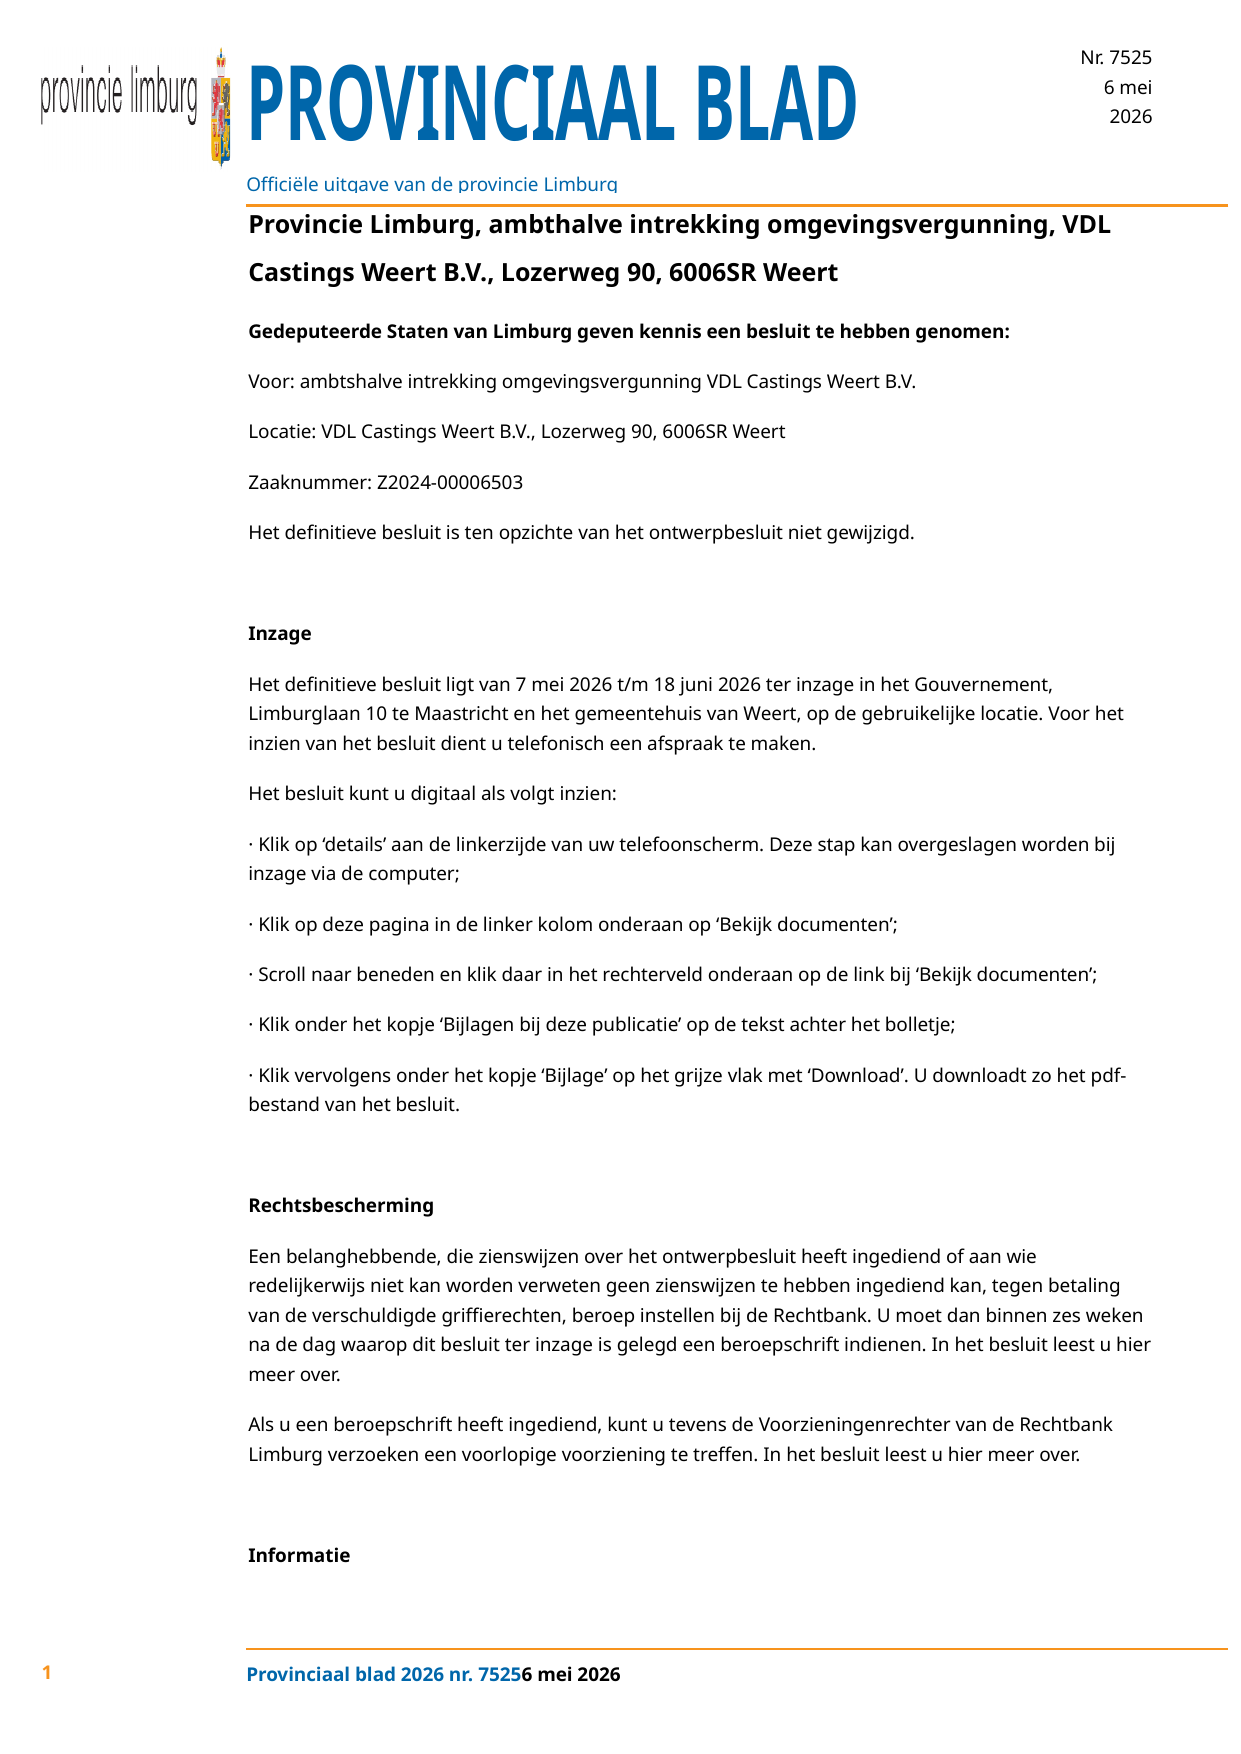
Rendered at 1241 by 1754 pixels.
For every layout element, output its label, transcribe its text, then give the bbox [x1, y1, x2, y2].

text · Klik onder het kopje ‘Bijlagen bij deze publicatie’ op de tekst achter het bolletje; [248, 1012, 1152, 1037]
text Informatie [248, 1542, 1152, 1568]
text Het definitieve besluit ligt van 7 mei 2026 t/m 18 juni 2026 ter inzage in het Gouvernement, Limburglaan 10 te Maastricht en het gemeentehuis van Weert, op de gebruikelijke locatie. Voor het inzien van het besluit dient u telefonisch een afspraak te maken. [248, 671, 1152, 756]
text Voor: ambtshalve intrekking omgevingsvergunning VDL Castings Weert B.V. [248, 368, 1152, 394]
text · Scroll naar beneden en klik daar in het rechterveld onderaan op de link bij ‘Bekijk documenten’; [248, 961, 1152, 987]
text Het besluit kunt u digitaal als volgt inzien: [248, 780, 1152, 806]
text · Klik vervolgens onder het kopje ‘Bijlage’ op het grijze vlak met ‘Download’. U downloadt zo het pdf-bestand van het besluit. [248, 1062, 1152, 1117]
text Het definitieve besluit is ten opzichte van het ontwerpbesluit niet gewijzigd. [248, 519, 1152, 545]
text Locatie: VDL Castings Weert B.V., Lozerweg 90, 6006SR Weert [248, 419, 1152, 444]
text Gedeputeerde Staten van Limburg geven kennis een besluit te hebben genomen: [248, 318, 1152, 344]
text Zaaknummer: Z2024-00006503 [248, 469, 1152, 495]
text Inzage [248, 620, 1152, 646]
text · Klik op deze pagina in de linker kolom onderaan op ‘Bekijk documenten’; [248, 911, 1152, 937]
text Rechtsbescherming [248, 1192, 1152, 1218]
picture [41, 47, 231, 172]
text · Klik op ‘details’ aan de linkerzijde van uw telefoonscherm. Deze stap kan overgeslagen worden bij inzage via de computer; [248, 831, 1152, 886]
text Als u een beroepschrift heeft ingediend, kunt u tevens de Voorzieningenrechter van de Rechtbank Limburg verzoeken een voorlopige voorziening te treffen. In het besluit leest u hier meer over. [248, 1412, 1152, 1467]
text Provincie Limburg, ambthalve intrekking omgevingsvergunning, VDL Castings Weert B.V., Lozerweg 90, 6006SR Weert [248, 207, 1152, 288]
text Een belanghebbende, die zienswijzen over het ontwerpbesluit heeft ingediend of aan wie redelijkerwijs niet kan worden verweten geen zienswijzen te hebben ingediend kan, tegen betaling van de verschuldigde griffierechten, beroep instellen bij de Rechtbank. U moet dan binnen zes weken na de dag waarop dit besluit ter inzage is gelegd een beroepschrift indienen. In het besluit leest u hier meer over. [248, 1243, 1152, 1387]
